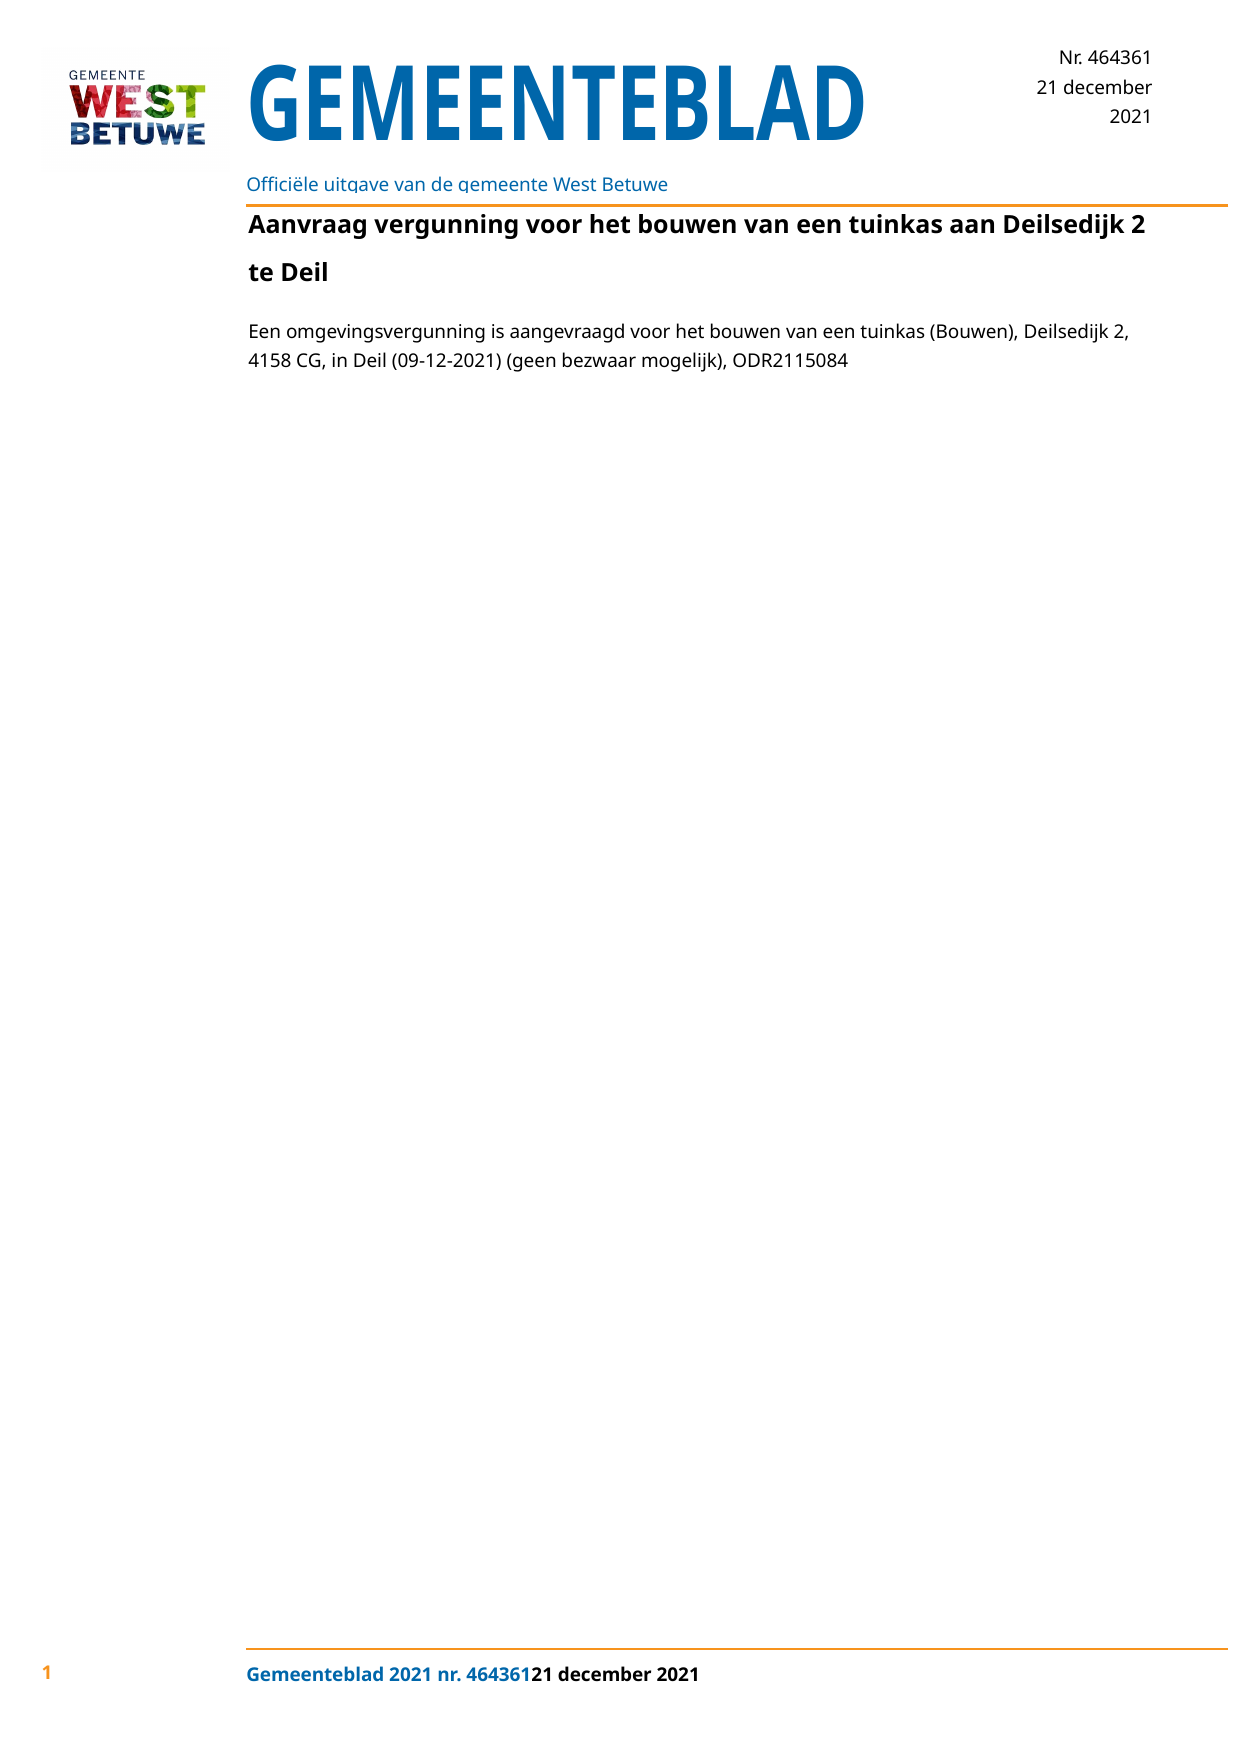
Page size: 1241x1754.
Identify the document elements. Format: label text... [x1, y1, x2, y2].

picture [41, 47, 231, 172]
text Een omgevingsvergunning is aangevraagd voor het bouwen van een tuinkas (Bouwen), Deilsedijk 2, 4158 CG, in Deil (09-12-2021) (geen bezwaar mogelijk), ODR2115084 [248, 318, 1152, 373]
text Aanvraag vergunning voor het bouwen van een tuinkas aan Deilsedijk 2 te Deil [248, 207, 1152, 288]
